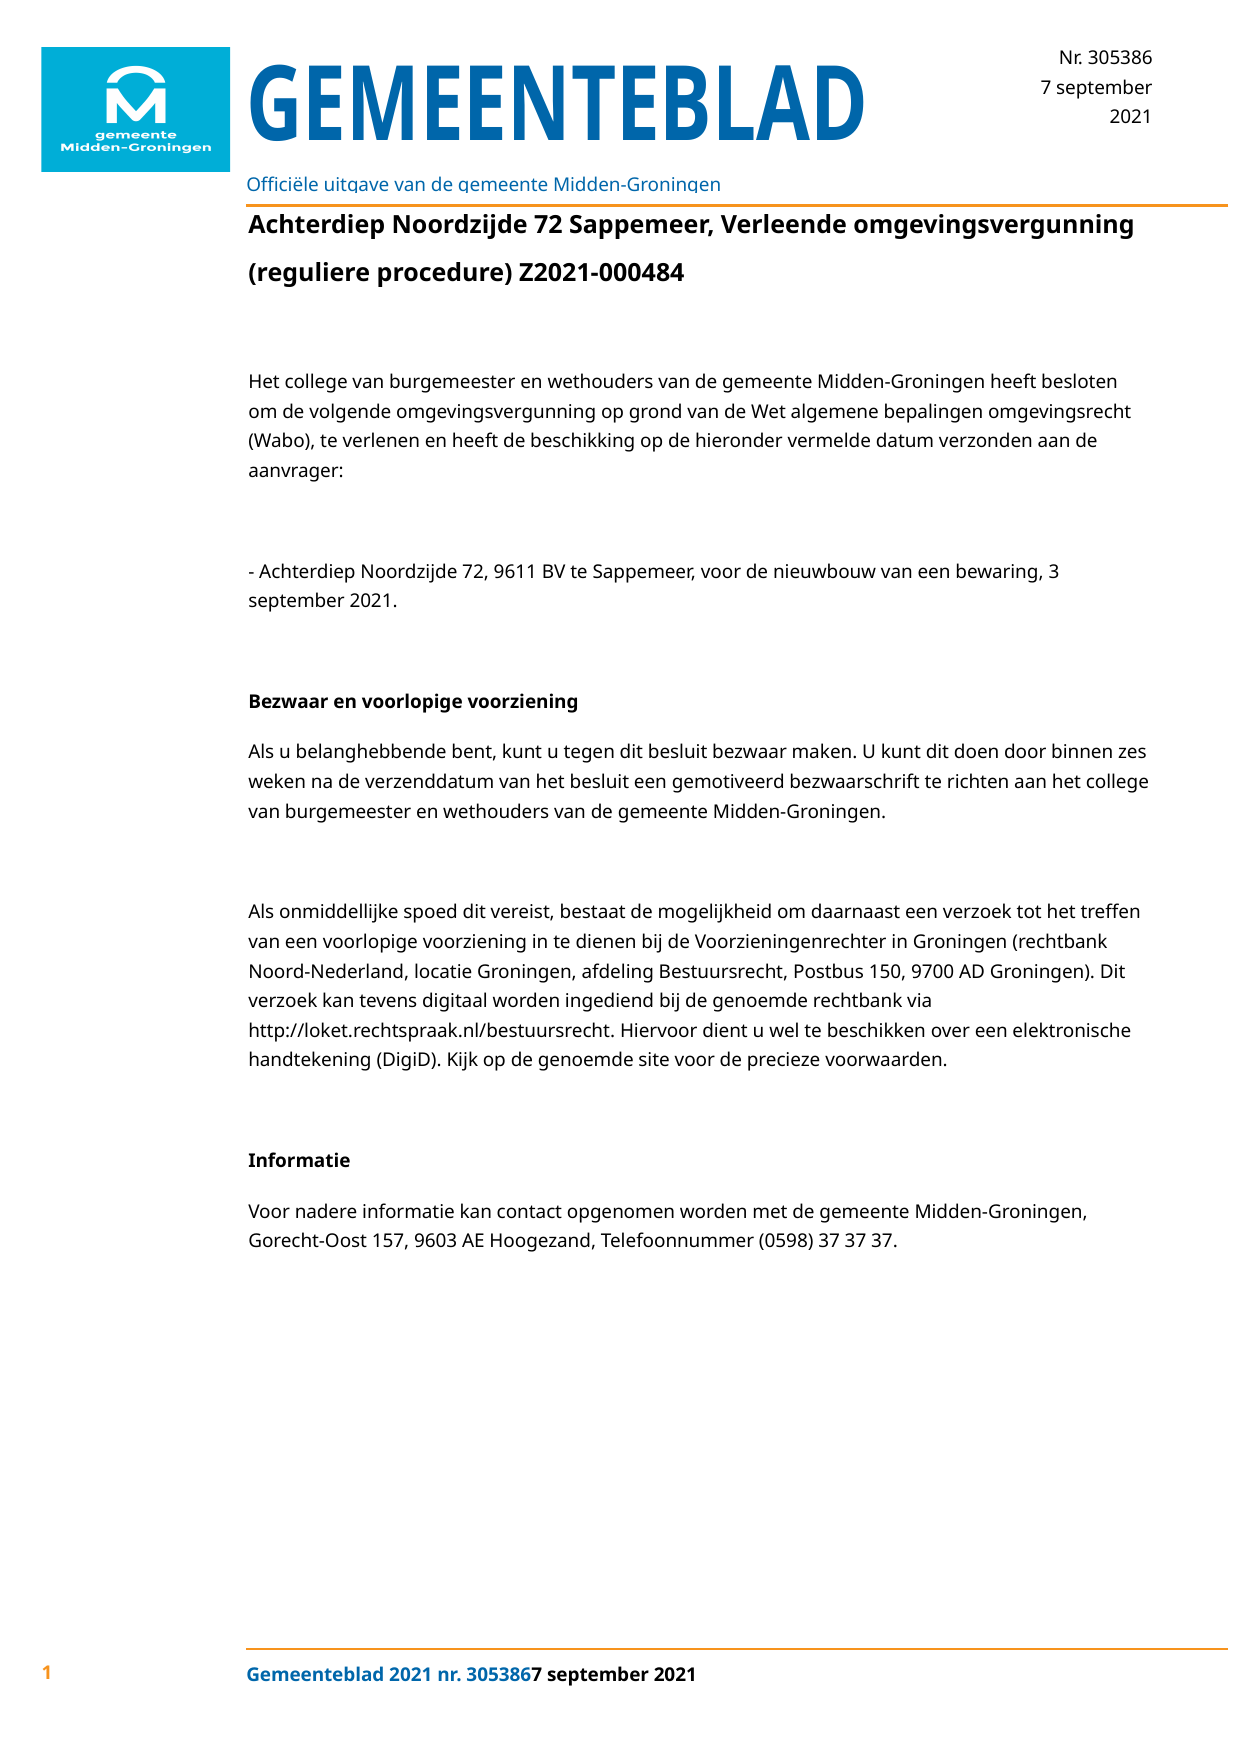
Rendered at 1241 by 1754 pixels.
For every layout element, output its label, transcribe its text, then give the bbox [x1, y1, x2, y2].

text Als u belanghebbende bent, kunt u tegen dit besluit bezwaar maken. U kunt dit doen door binnen zes weken na de verzenddatum van het besluit een gemotiveerd bezwaarschrift te richten aan het college van burgemeester en wethouders van de gemeente Midden-Groningen. [248, 739, 1152, 824]
text Achterdiep Noordzijde 72 Sappemeer, Verleende omgevingsvergunning (reguliere procedure) Z2021-000484 [248, 207, 1152, 288]
text Het college van burgemeester en wethouders van de gemeente Midden-Groningen heeft besloten om de volgende omgevingsvergunning op grond van de Wet algemene bepalingen omgevingsrecht (Wabo), te verlenen en heeft de beschikking op de hieronder vermelde datum verzonden aan de aanvrager: [248, 368, 1152, 483]
text Voor nadere informatie kan contact opgenomen worden met de gemeente Midden-Groningen, Gorecht-Oost 157, 9603 AE Hoogezand, Telefoonnummer (0598) 37 37 37. [248, 1198, 1152, 1253]
picture [108, 66, 164, 82]
picture [107, 89, 165, 122]
picture [184, 146, 190, 153]
text - Achterdiep Noordzijde 72, 9611 BV te Sappemeer, voor de nieuwbouw van een bewaring, 3 september 2021. [248, 558, 1152, 613]
text Informatie [248, 1147, 1152, 1173]
text Als onmiddellijke spoed dit vereist, bestaat de mogelijkheid om daarnaast een verzoek tot het treffen van een voorlopige voorziening in te dienen bij de Voorzieningenrechter in Groningen (rechtbank Noord-Nederland, locatie Groningen, afdeling Bestuursrecht, Postbus 150, 9700 AD Groningen). Dit verzoek kan tevens digitaal worden ingediend bij de genoemde rechtbank via http://loket.rechtspraak.nl/bestuursrecht. Hiervoor dient u wel te beschikken over een elektronische handtekening (DigiD). Kijk op de genoemde site voor de precieze voorwaarden. [248, 899, 1152, 1072]
text Bezwaar en voorlopige voorziening [248, 688, 1152, 714]
